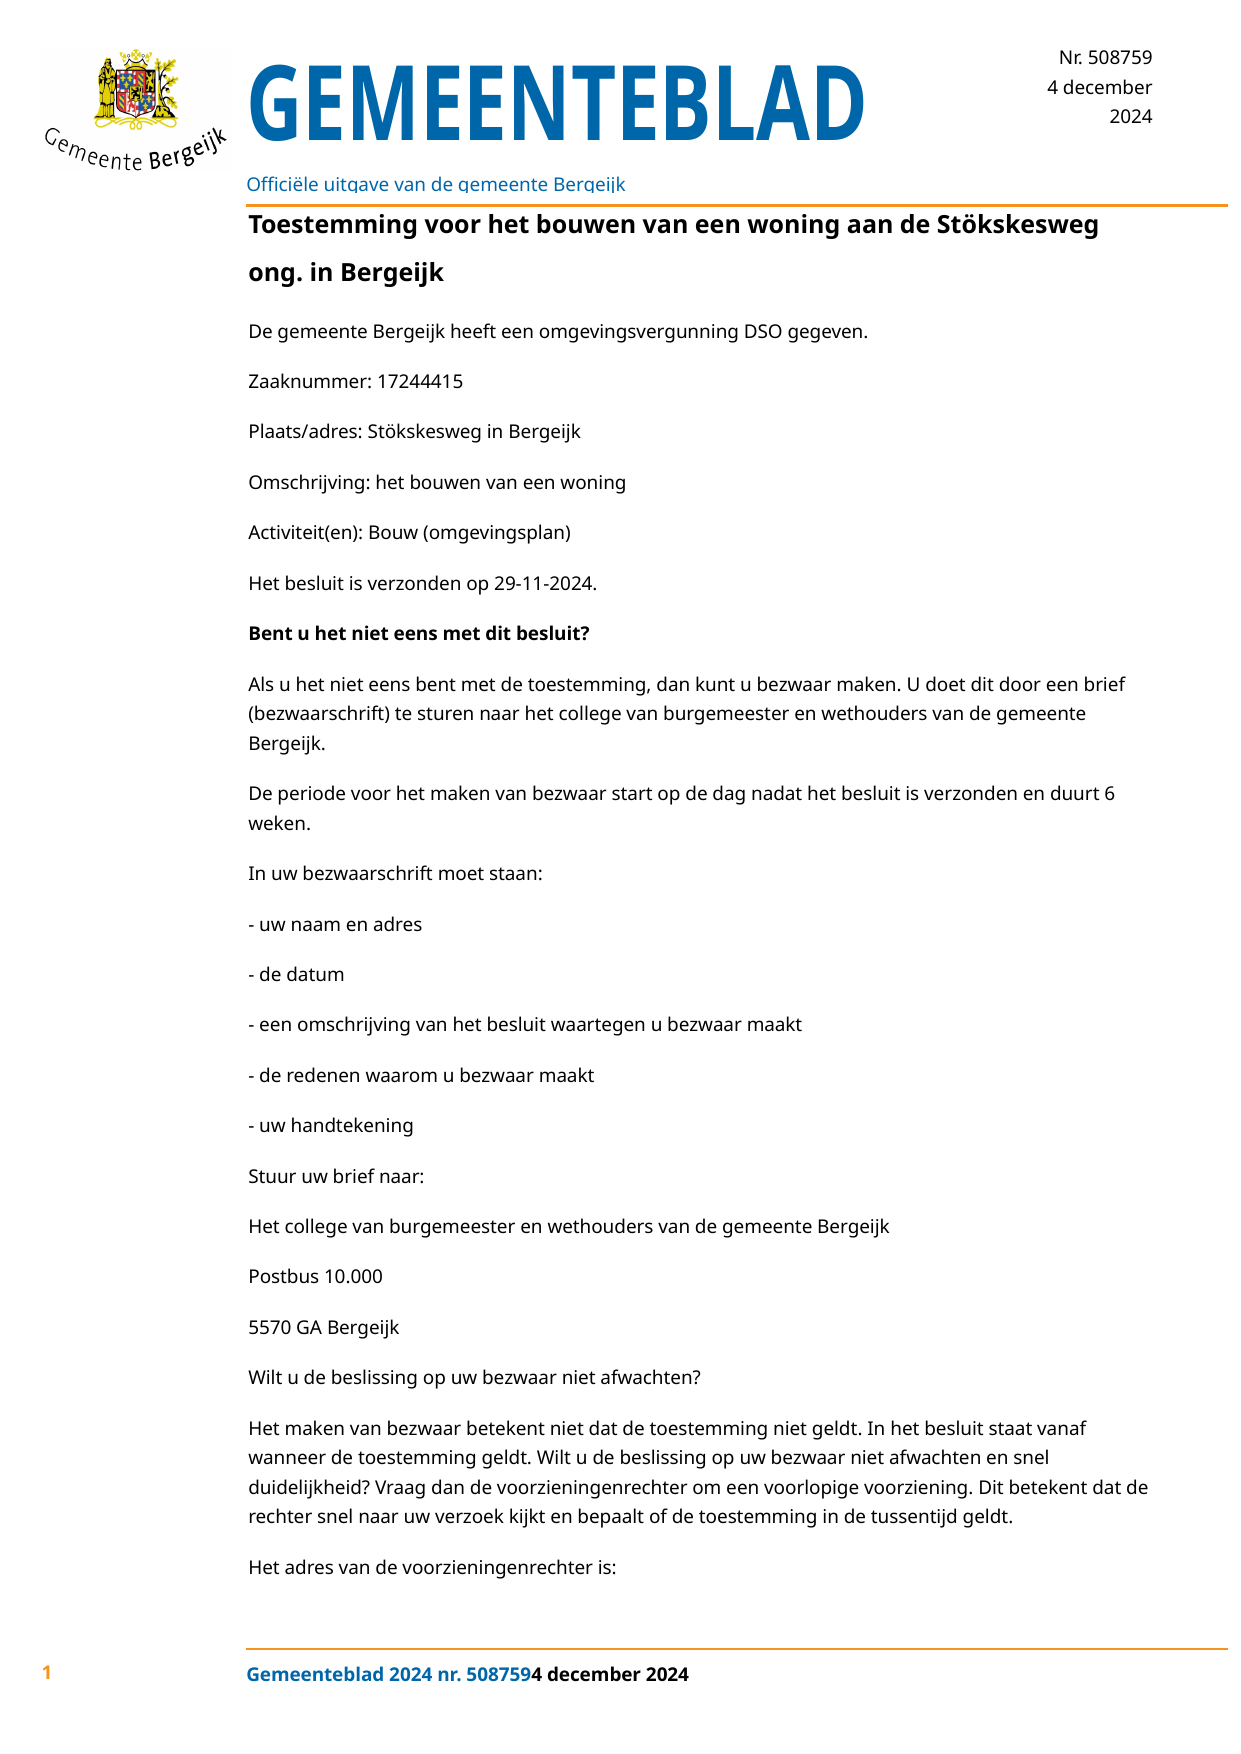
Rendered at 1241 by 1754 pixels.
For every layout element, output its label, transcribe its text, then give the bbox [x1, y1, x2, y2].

text Omschrijving: het bouwen van een woning [248, 469, 1152, 495]
text - een omschrijving van het besluit waartegen u bezwaar maakt [248, 1012, 1152, 1037]
text Toestemming voor het bouwen van een woning aan de Stökskesweg ong. in Bergeijk [248, 207, 1152, 288]
text De gemeente Bergeijk heeft een omgevingsvergunning DSO gegeven. [248, 318, 1152, 344]
text Het besluit is verzonden op 29-11-2024. [248, 570, 1152, 596]
text Als u het niet eens bent met de toestemming, dan kunt u bezwaar maken. U doet dit door een brief (bezwaarschrift) te sturen naar het college van burgemeester en wethouders van de gemeente Bergeijk. [248, 671, 1152, 756]
text Zaaknummer: 17244415 [248, 368, 1152, 394]
picture [41, 47, 231, 172]
text Activiteit(en): Bouw (omgevingsplan) [248, 519, 1152, 545]
text De periode voor het maken van bezwaar start op de dag nadat het besluit is verzonden en duurt 6 weken. [248, 780, 1152, 836]
text - uw handtekening [248, 1112, 1152, 1138]
text Bent u het niet eens met dit besluit? [248, 620, 1152, 646]
text Het college van burgemeester en wethouders van de gemeente Bergeijk [248, 1213, 1152, 1239]
text Wilt u de beslissing op uw bezwaar niet afwachten? [248, 1364, 1152, 1390]
text - de redenen waarom u bezwaar maakt [248, 1062, 1152, 1088]
text - de datum [248, 961, 1152, 987]
text Het adres van de voorzieningenrechter is: [248, 1554, 1152, 1580]
text Stuur uw brief naar: [248, 1163, 1152, 1189]
text Plaats/adres: Stökskesweg in Bergeijk [248, 419, 1152, 444]
text Het maken van bezwaar betekent niet dat de toestemming niet geldt. In het besluit staat vanaf wanneer de toestemming geldt. Wilt u de beslissing op uw bezwaar niet afwachten en snel duidelijkheid? Vraag dan de voorzieningenrechter om een voorlopige voorziening. Dit betekent dat de rechter snel naar uw verzoek kijkt en bepaalt of de toestemming in de tussentijd geldt. [248, 1415, 1152, 1529]
text - uw naam en adres [248, 911, 1152, 937]
text Postbus 10.000 [248, 1264, 1152, 1289]
text 5570 GA Bergeijk [248, 1314, 1152, 1340]
text In uw bezwaarschrift moet staan: [248, 860, 1152, 886]
